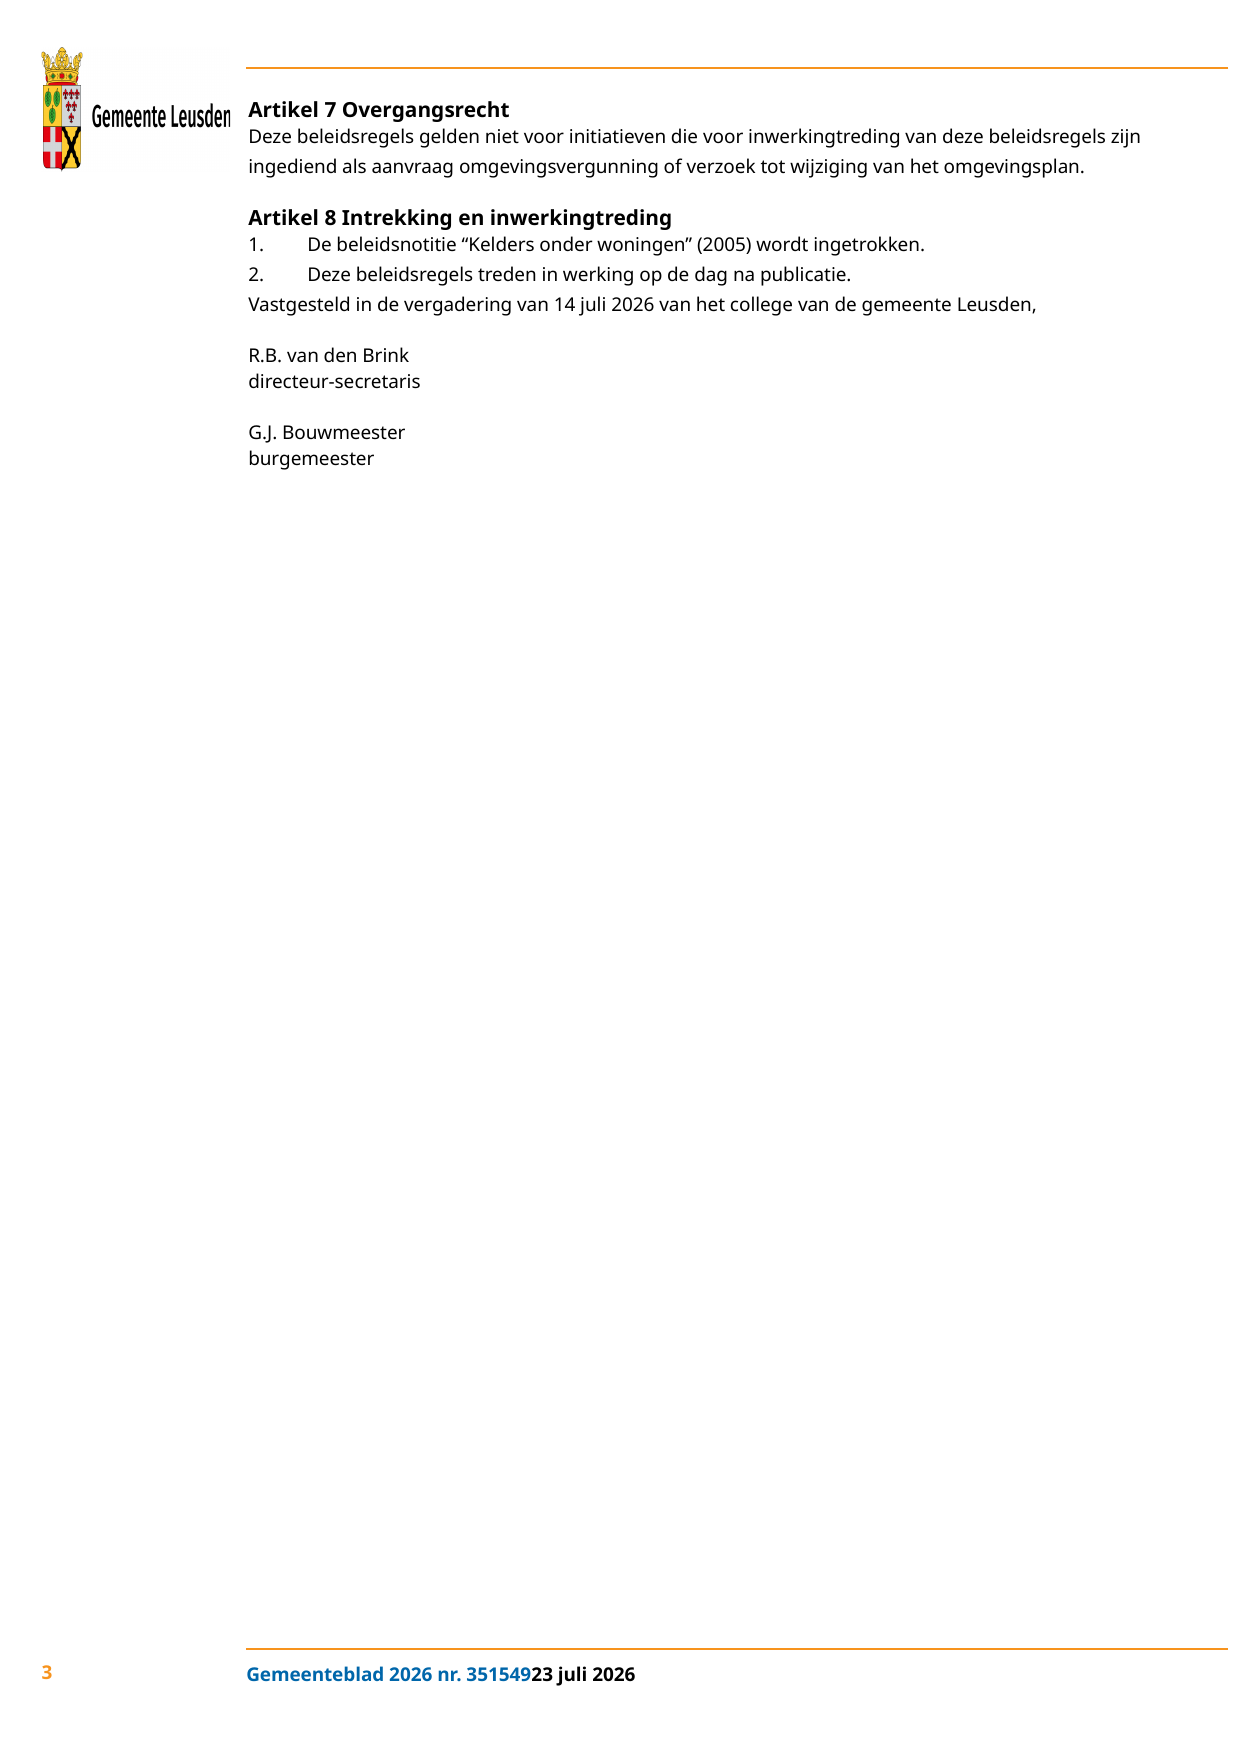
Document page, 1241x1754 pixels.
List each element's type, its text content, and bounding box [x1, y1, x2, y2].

text Vastgesteld in de vergadering van 14 juli 2026 van het college van de gemeente Leusden, [248, 291, 1152, 317]
text burgemeester [248, 445, 1152, 471]
text Deze beleidsregels gelden niet voor initiatieven die voor inwerkingtreding van deze beleidsregels zijn ingediend als aanvraag omgevingsvergunning of verzoek tot wijziging van het omgevingsplan. [248, 123, 1152, 178]
picture [41, 47, 231, 172]
list Deze beleidsregels treden in werking op de dag na publicatie. [248, 261, 1152, 287]
list De beleidsnotitie “Kelders onder woningen” (2005) wordt ingetrokken. [248, 232, 1152, 257]
text R.B. van den Brink [248, 342, 1152, 368]
text Artikel 7 Overgangsrecht [248, 95, 1152, 123]
text Artikel 8 Intrekking en inwerkingtreding [248, 203, 1152, 232]
text directeur-secretaris [248, 368, 1152, 394]
text G.J. Bouwmeester [248, 419, 1152, 445]
